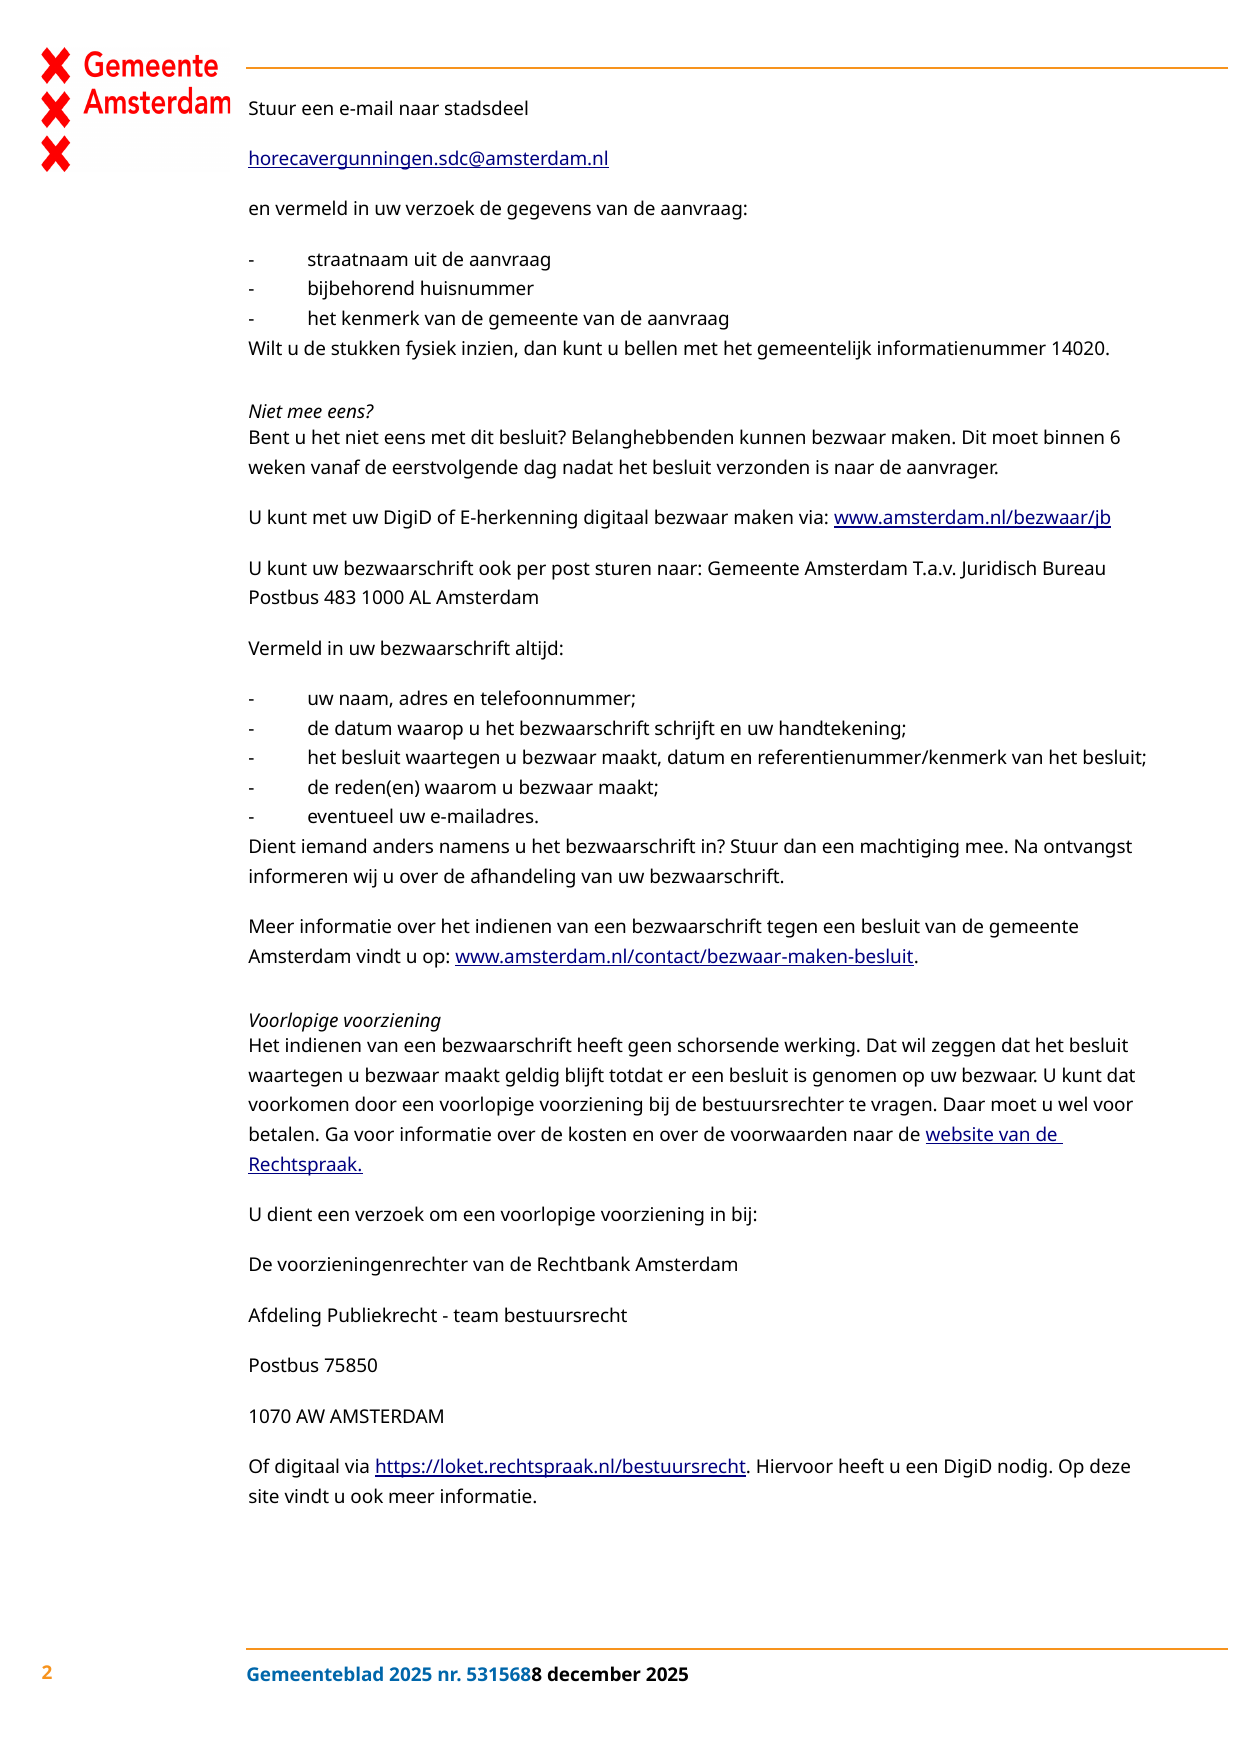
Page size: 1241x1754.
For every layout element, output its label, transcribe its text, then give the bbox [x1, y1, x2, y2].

text Het indienen van een bezwaarschrift heeft geen schorsende werking. Dat wil zeggen dat het besluit waartegen u bezwaar maakt geldig blijft totdat er een besluit is genomen op uw bezwaar. U kunt dat voorkomen door een voorlopige voorziening bij de bestuursrechter te vragen. Daar moet u wel voor betalen. Ga voor informatie over de kosten en over de voorwaarden naar de website van de Rechtspraak. [248, 1032, 1152, 1177]
list bijbehorend huisnummer [248, 276, 1152, 301]
text Dient iemand anders namens u het bezwaarschrift in? Stuur dan een machtiging mee. Na ontvangst informeren wij u over de afhandeling van uw bezwaarschrift. [248, 833, 1152, 888]
text Bent u het niet eens met dit besluit? Belanghebbenden kunnen bezwaar maken. Dit moet binnen 6 weken vanaf de eerstvolgende dag nadat het besluit verzonden is naar de aanvrager. [248, 424, 1152, 480]
text U kunt met uw DigiD of E-herkenning digitaal bezwaar maken via: www.amsterdam.nl/bezwaar/jb [248, 504, 1152, 530]
text Niet mee eens? [248, 399, 1152, 424]
picture [41, 47, 231, 172]
text en vermeld in uw verzoek de gegevens van de aanvraag: [248, 196, 1152, 221]
text Meer informatie over het indienen van een bezwaarschrift tegen een besluit van de gemeente Amsterdam vindt u op: www.amsterdam.nl/contact/bezwaar-maken-besluit. [248, 913, 1152, 968]
text Wilt u de stukken fysiek inzien, dan kunt u bellen met het gemeentelijk informatienummer 14020. [248, 335, 1152, 361]
text Afdeling Publiekrecht - team bestuursrecht [248, 1302, 1152, 1328]
text Voorlopige voorziening [248, 1007, 1152, 1032]
list eventueel uw e-mailadres. [248, 804, 1152, 829]
list straatnaam uit de aanvraag [248, 246, 1152, 272]
list uw naam, adres en telefoonnummer; [248, 685, 1152, 711]
text U kunt uw bezwaarschrift ook per post sturen naar: Gemeente Amsterdam T.a.v. Juridisch Bureau Postbus 483 1000 AL Amsterdam [248, 555, 1152, 610]
text Postbus 75850 [248, 1352, 1152, 1378]
text U dient een verzoek om een voorlopige voorziening in bij: [248, 1201, 1152, 1227]
text De voorzieningenrechter van de Rechtbank Amsterdam [248, 1252, 1152, 1277]
text horecavergunningen.sdc@amsterdam.nl [248, 145, 1152, 171]
list het besluit waartegen u bezwaar maakt, datum en referentienummer/kenmerk van het besluit; [248, 744, 1152, 770]
list de datum waarop u het bezwaarschrift schrijft en uw handtekening; [248, 715, 1152, 741]
text 1070 AW AMSTERDAM [248, 1403, 1152, 1429]
list de reden(en) waarom u bezwaar maakt; [248, 774, 1152, 800]
text Vermeld in uw bezwaarschrift altijd: [248, 635, 1152, 661]
text Of digitaal via https://loket.rechtspraak.nl/bestuursrecht. Hiervoor heeft u een DigiD nodig. Op deze site vindt u ook meer informatie. [248, 1453, 1152, 1509]
text Stuur een e-mail naar stadsdeel [248, 95, 1152, 121]
list het kenmerk van de gemeente van de aanvraag [248, 305, 1152, 331]
